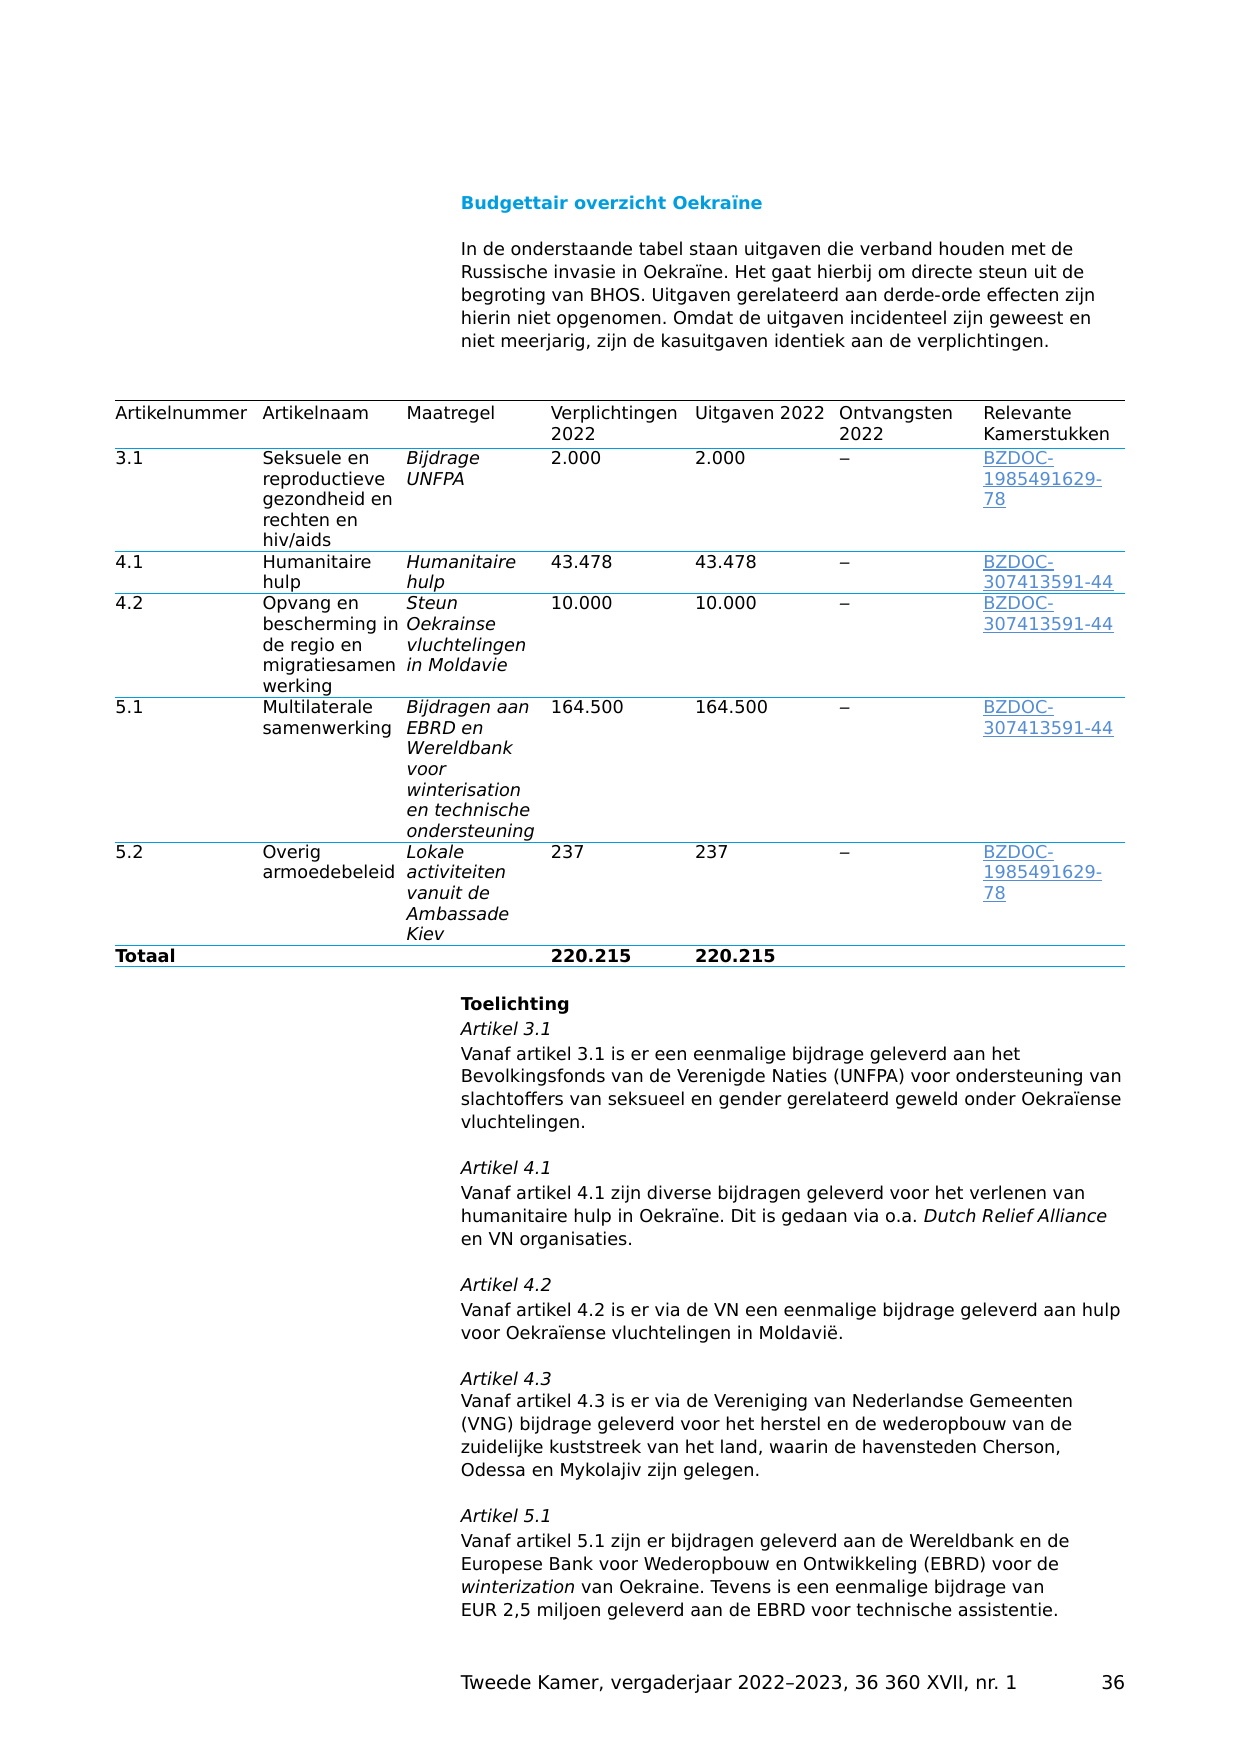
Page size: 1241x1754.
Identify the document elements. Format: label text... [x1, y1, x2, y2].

table_cell BZDOC-307413591-44 [980, 594, 1125, 696]
table_cell 43.478 [692, 552, 836, 593]
table_cell Totaal [115, 946, 259, 966]
table_cell ‒ [836, 594, 980, 696]
text Vanaf artikel 3.1 is er een eenmalige bijdrage geleverd aan het Bevolkingsfonds van de Verenigde Naties (UNFPA) voor ondersteuning van slachtoffers van seksueel en gender gerelateerd geweld onder Oekraïense vluchtelingen. [461, 1042, 1125, 1133]
table_cell Opvang en bescherming in de regio en migratiesamenwerking [259, 594, 403, 696]
table_cell 4.1 [115, 552, 259, 593]
table_cell Maatregel [404, 401, 548, 447]
table_cell BZDOC-307413591-44 [980, 698, 1125, 841]
table_cell [836, 946, 980, 966]
table_cell 43.478 [548, 552, 692, 593]
table_cell 5.1 [115, 698, 259, 841]
table_cell 10.000 [548, 594, 692, 696]
table_cell 2.000 [692, 449, 836, 551]
text Vanaf artikel 4.2 is er via de VN een eenmalige bijdrage geleverd aan hulp voor Oekraïense vluchtelingen in Moldavië. [461, 1298, 1125, 1344]
table_cell [980, 946, 1125, 966]
table_cell Steun Oekrainse vluchtelingen in Moldavie [404, 594, 548, 696]
table_cell 164.500 [548, 698, 692, 841]
table_cell Overig armoedebeleid [259, 843, 403, 945]
table_header Tabel 7 Budgettair overzicht Oekraïne (bedragen x € 1.000) [115, 375, 1125, 400]
table_cell Artikelnummer [115, 401, 259, 447]
title Budgettair overzicht Oekraïne [461, 191, 1125, 214]
table_cell [404, 946, 548, 966]
table_cell 3.1 [115, 449, 259, 551]
text Artikel 4.1 [461, 1156, 1125, 1179]
table_cell [259, 946, 403, 966]
table_cell 237 [692, 843, 836, 945]
table_cell Seksuele en reproductieve gezondheid en rechten en hiv/aids [259, 449, 403, 551]
table_cell Lokale activiteiten vanuit de Ambassade Kiev [404, 843, 548, 945]
text In de onderstaande tabel staan uitgaven die verband houden met de Russische invasie in Oekraïne. Het gaat hierbij om directe steun uit de begroting van BHOS. Uitgaven gerelateerd aan derde-orde effecten zijn hierin niet opgenomen. Omdat de uitgaven incidenteel zijn geweest en niet meerjarig, zijn de kasuitgaven identiek aan de verplichtingen. [461, 237, 1125, 352]
text Vanaf artikel 4.1 zijn diverse bijdragen geleverd voor het verlenen van humanitaire hulp in Oekraïne. Dit is gedaan via o.a. Dutch Relief Alliance en VN organisaties. [461, 1181, 1125, 1250]
table_cell 237 [548, 843, 692, 945]
table_cell Verplichtingen 2022 [548, 401, 692, 447]
table_cell Bijdragen aan EBRD en Wereldbank voor winterisation en technische ondersteuning [404, 698, 548, 841]
text Artikel 4.3 Vanaf artikel 4.3 is er via de Vereniging van Nederlandse Gemeenten (VNG) bijdrage geleverd voor het herstel en de wederopbouw van de zuidelijke kuststreek van het land, waarin de havensteden Cherson, Odessa en Mykolajiv zijn gelegen. [461, 1367, 1125, 1481]
table_cell 220.215 [548, 946, 692, 966]
table_cell 220.215 [692, 946, 836, 966]
table_cell 4.2 [115, 594, 259, 696]
table_cell 10.000 [692, 594, 836, 696]
table_cell ‒ [836, 552, 980, 593]
table_cell Multilaterale samenwerking [259, 698, 403, 841]
table_cell BZDOC-1985491629-78 [980, 843, 1125, 945]
text Artikel 4.2 [461, 1273, 1125, 1296]
table_cell BZDOC-1985491629-78 [980, 449, 1125, 551]
table_cell Humanitaire hulp [259, 552, 403, 593]
table_cell Artikelnaam [259, 401, 403, 447]
table_cell 2.000 [548, 449, 692, 551]
text Artikel 5.1 [461, 1504, 1125, 1527]
table_cell ‒ [836, 843, 980, 945]
text Toelichting [461, 992, 1125, 1014]
text Artikel 3.1 [461, 1017, 1125, 1039]
table_cell Relevante Kamerstukken [980, 401, 1125, 447]
table_cell 164.500 [692, 698, 836, 841]
table_cell Bijdrage UNFPA [404, 449, 548, 551]
table_cell 5.2 [115, 843, 259, 945]
text Vanaf artikel 5.1 zijn er bijdragen geleverd aan de Wereldbank en de Europese Bank voor Wederopbouw en Ontwikkeling (EBRD) voor de winterization van Oekraine. Tevens is een eenmalige bijdrage van EUR 2,5 miljoen geleverd aan de EBRD voor technische assistentie. [461, 1529, 1125, 1621]
table_cell Humanitaire hulp [404, 552, 548, 593]
table_cell ‒ [836, 449, 980, 551]
table_cell Uitgaven 2022 [692, 401, 836, 447]
table_cell Ontvangsten 2022 [836, 401, 980, 447]
table_cell BZDOC-307413591-44 [980, 552, 1125, 593]
table_cell ‒ [836, 698, 980, 841]
